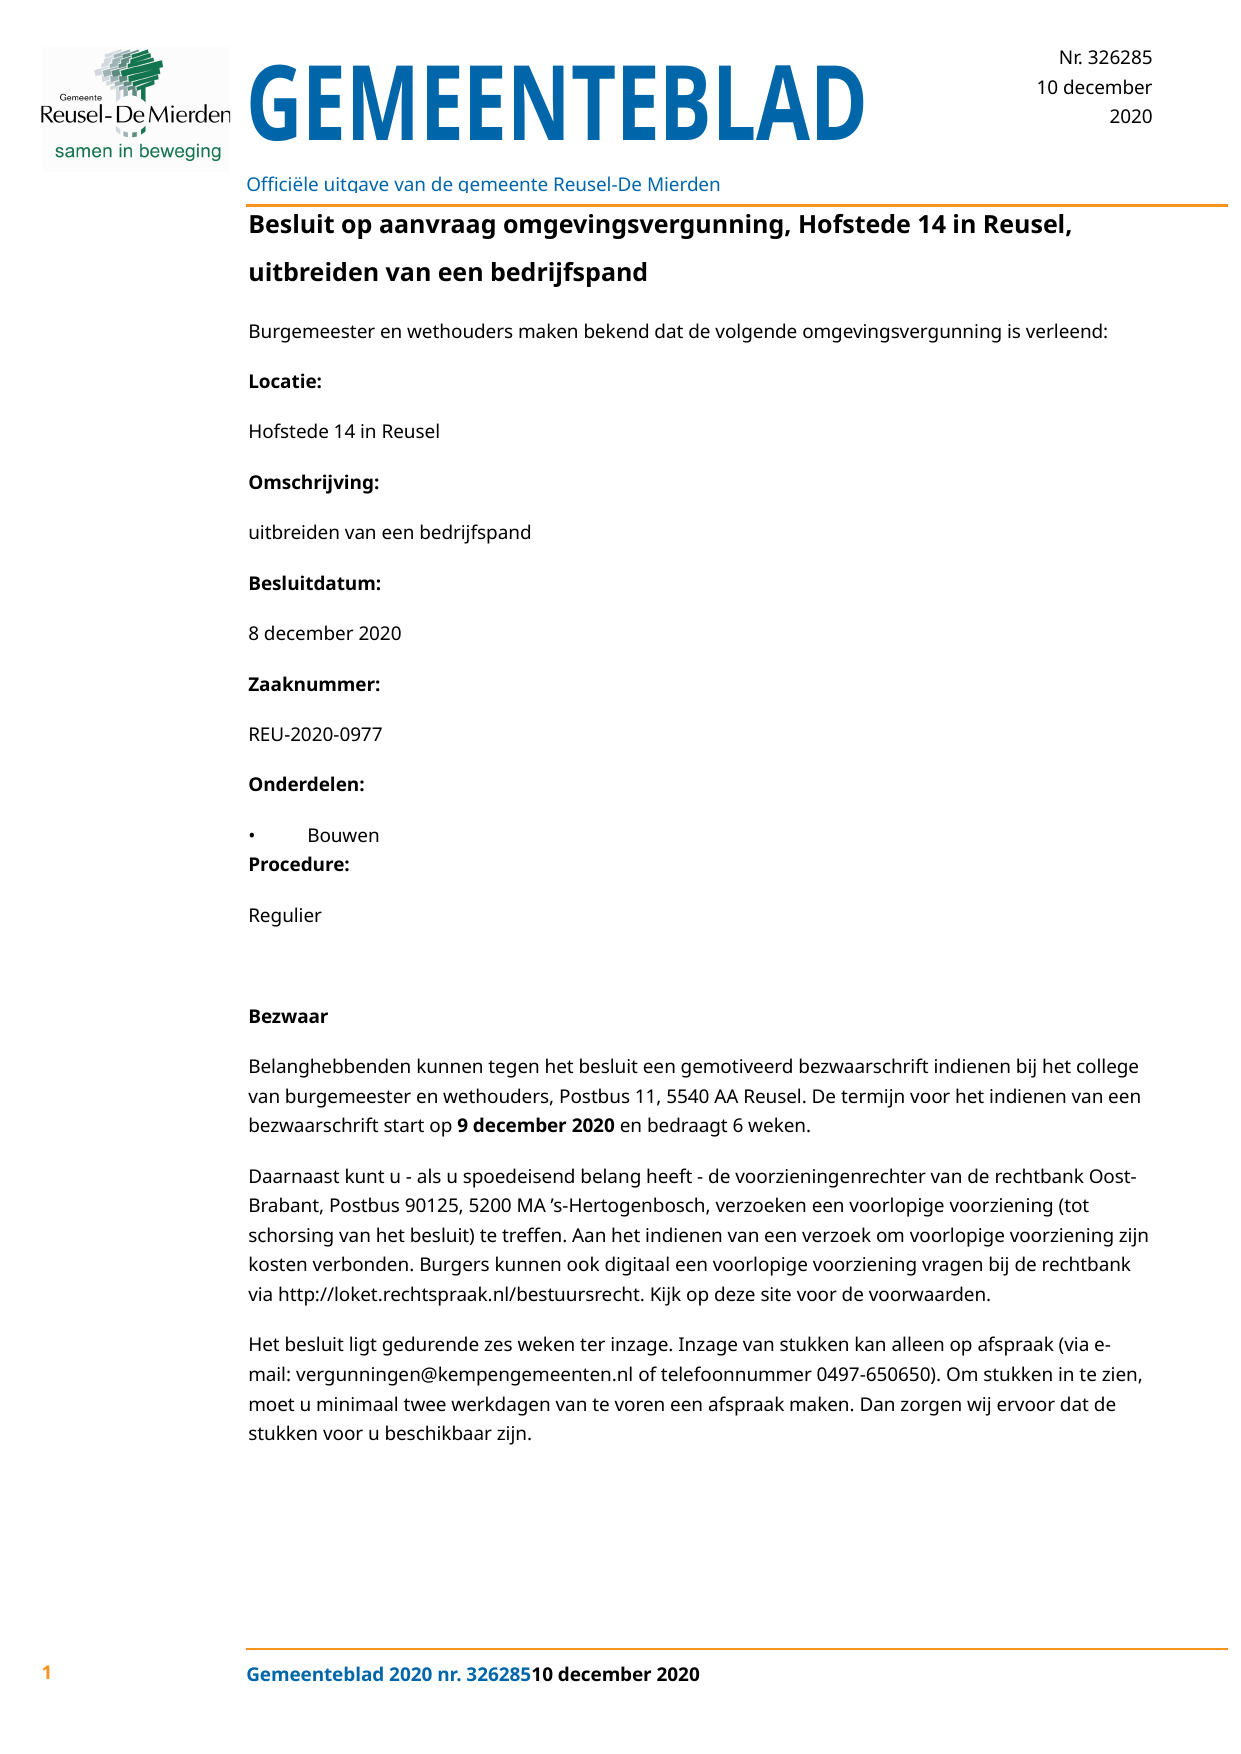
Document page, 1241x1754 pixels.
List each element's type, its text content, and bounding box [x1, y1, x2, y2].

text Daarnaast kunt u - als u spoedeisend belang heeft - de voorzieningenrechter van de rechtbank Oost-Brabant, Postbus 90125, 5200 MA ’s-Hertogenbosch, verzoeken een voorlopige voorziening (tot schorsing van het besluit) te treffen. Aan het indienen van een verzoek om voorlopige voorziening zijn kosten verbonden. Burgers kunnen ook digitaal een voorlopige voorziening vragen bij de rechtbank via http://loket.rechtspraak.nl/bestuursrecht. Kijk op deze site voor de voorwaarden. [248, 1163, 1152, 1307]
text Hofstede 14 in Reusel [248, 419, 1152, 444]
list Bouwen [248, 822, 1152, 848]
text Locatie: [248, 368, 1152, 394]
text Zaaknummer: [248, 671, 1152, 697]
picture [41, 47, 231, 172]
text Procedure: [248, 852, 1152, 877]
text Belanghebbenden kunnen tegen het besluit een gemotiveerd bezwaarschrift indienen bij het college van burgemeester en wethouders, Postbus 11, 5540 AA Reusel. De termijn voor het indienen van een bezwaarschrift start op 9 december 2020 en bedraagt 6 weken. [248, 1053, 1152, 1138]
text Burgemeester en wethouders maken bekend dat de volgende omgevingsvergunning is verleend: [248, 318, 1152, 344]
text Het besluit ligt gedurende zes weken ter inzage. Inzage van stukken kan alleen op afspraak (via e-mail: vergunningen@kempengemeenten.nl of telefoonnummer 0497-650650). Om stukken in te zien, moet u minimaal twee werkdagen van te voren een afspraak maken. Dan zorgen wij ervoor dat de stukken voor u beschikbaar zijn. [248, 1332, 1152, 1446]
text Omschrijving: [248, 469, 1152, 495]
text Bezwaar [248, 1003, 1152, 1029]
text 8 december 2020 [248, 620, 1152, 646]
text Regulier [248, 902, 1152, 928]
text Besluit op aanvraag omgevingsvergunning, Hofstede 14 in Reusel, uitbreiden van een bedrijfspand [248, 207, 1152, 288]
text Onderdelen: [248, 772, 1152, 797]
text Besluitdatum: [248, 570, 1152, 596]
text REU-2020-0977 [248, 721, 1152, 747]
text uitbreiden van een bedrijfspand [248, 519, 1152, 545]
